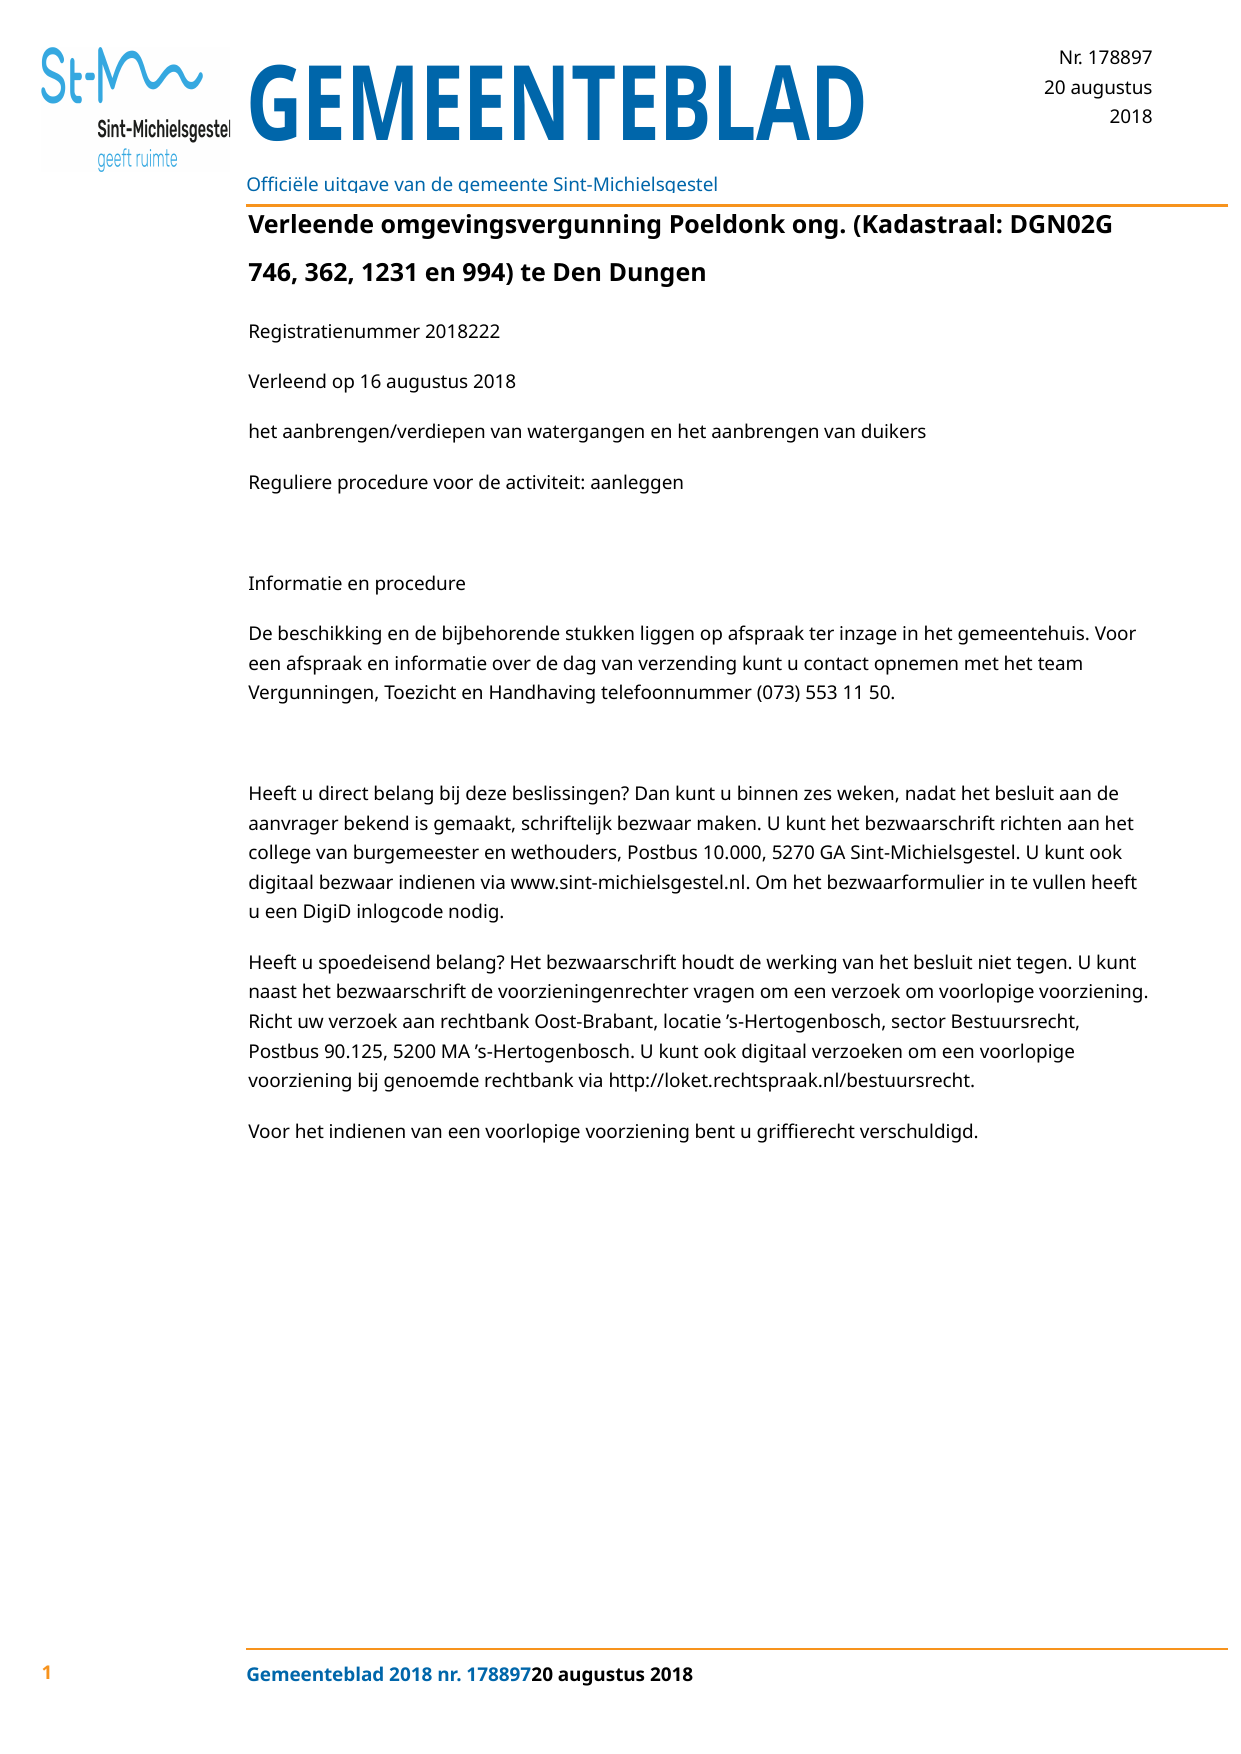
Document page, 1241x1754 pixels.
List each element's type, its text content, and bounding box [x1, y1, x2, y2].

text De beschikking en de bijbehorende stukken liggen op afspraak ter inzage in het gemeentehuis. Voor een afspraak en informatie over de dag van verzending kunt u contact opnemen met het team Vergunningen, Toezicht en Handhaving telefoonnummer (073) 553 11 50. [248, 620, 1152, 705]
text Reguliere procedure voor de activiteit: aanleggen [248, 469, 1152, 495]
text Informatie en procedure [248, 570, 1152, 596]
text Registratienummer 2018222 [248, 318, 1152, 344]
text Verleende omgevingsvergunning Poeldonk ong. (Kadastraal: DGN02G 746, 362, 1231 en 994) te Den Dungen [248, 207, 1152, 288]
text Verleend op 16 augustus 2018 [248, 368, 1152, 394]
picture [41, 47, 231, 172]
text Heeft u direct belang bij deze beslissingen? Dan kunt u binnen zes weken, nadat het besluit aan de aanvrager bekend is gemaakt, schriftelijk bezwaar maken. U kunt het bezwaarschrift richten aan het college van burgemeester en wethouders, Postbus 10.000, 5270 GA Sint-Michielsgestel. U kunt ook digitaal bezwaar indienen via www.sint-michielsgestel.nl. Om het bezwaarformulier in te vullen heeft u een DigiD inlogcode nodig. [248, 780, 1152, 924]
text het aanbrengen/verdiepen van watergangen en het aanbrengen van duikers [248, 419, 1152, 444]
text Voor het indienen van een voorlopige voorziening bent u griffierecht verschuldigd. [248, 1118, 1152, 1144]
text Heeft u spoedeisend belang? Het bezwaarschrift houdt de werking van het besluit niet tegen. U kunt naast het bezwaarschrift de voorzieningenrechter vragen om een verzoek om voorlopige voorziening. Richt uw verzoek aan rechtbank Oost-Brabant, locatie ’s-Hertogenbosch, sector Bestuursrecht, Postbus 90.125, 5200 MA ’s-Hertogenbosch. U kunt ook digitaal verzoeken om een voorlopige voorziening bij genoemde rechtbank via http://loket.rechtspraak.nl/bestuursrecht. [248, 949, 1152, 1093]
